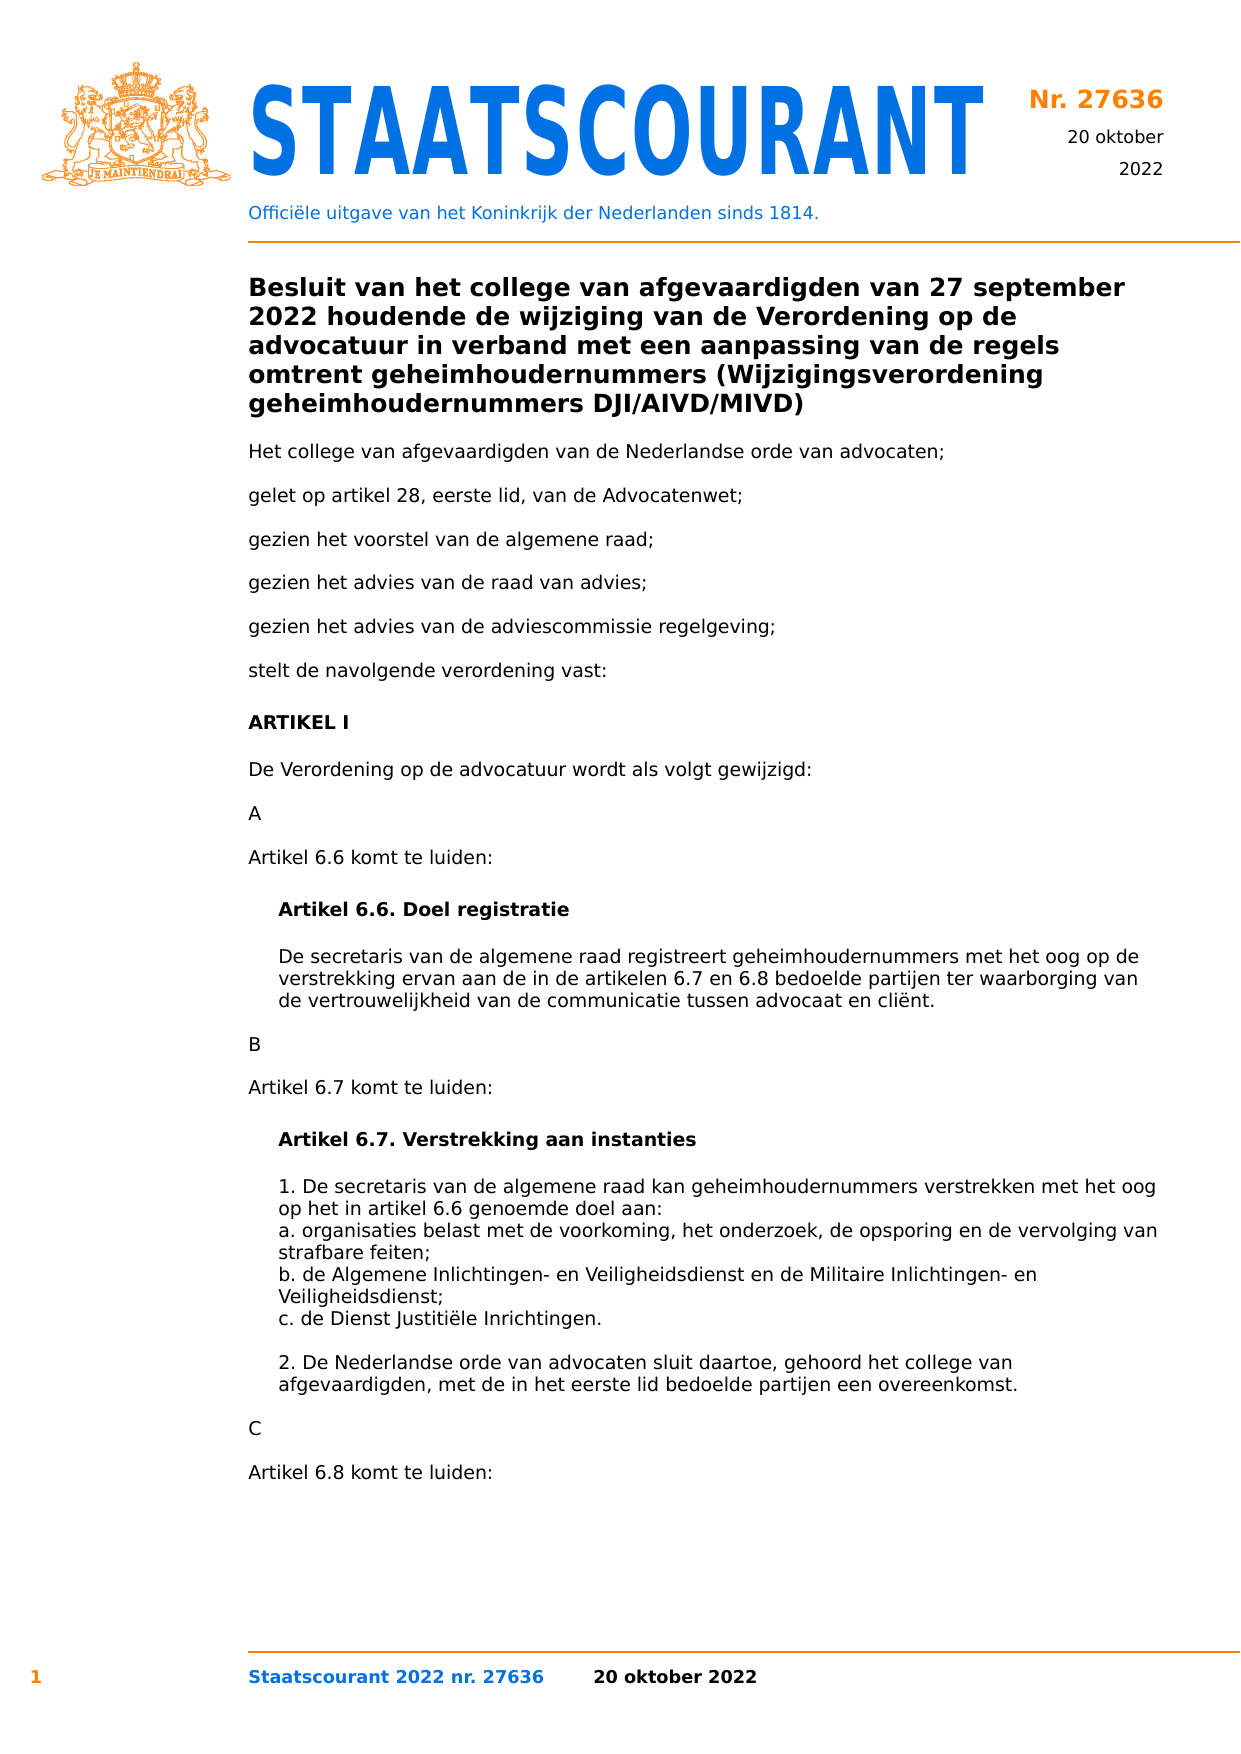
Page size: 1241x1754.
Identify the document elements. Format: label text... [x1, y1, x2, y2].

table_cell Officiële uitgave van het Koninkrijk der Nederlanden sinds 1814. [248, 203, 1240, 241]
text gelet op artikel 28, eerste lid, van de Advocatenwet; [248, 484, 1163, 507]
subtitle Besluit van het college van afgevaardigden van 27 september 2022 houdende de wijziging van de Verordening op de advocatuur in verband met een aanpassing van de regels omtrent geheimhoudernummers (Wijzigingsverordening geheimhoudernummers DJI/AIVD/MIVD) [248, 273, 1163, 419]
text De secretaris van de algemene raad registreert geheimhoudernummers met het oog op de verstrekking ervan aan de in de artikelen 6.7 en 6.8 bedoelde partijen ter waarborging van de vertrouwelijkheid van de communicatie tussen advocaat en cliënt. [278, 946, 1163, 1012]
subtitle ARTIKEL I [248, 712, 1163, 734]
table_header Nr. 27636 [998, 62, 1240, 121]
text Artikel 6.8 komt te luiden: [248, 1462, 1163, 1484]
text 1. De secretaris van de algemene raad kan geheimhoudernummers verstrekken met het oog op het in artikel 6.6 genoemde doel aan: [278, 1176, 1163, 1220]
picture [41, 62, 231, 186]
text Artikel 6.6 komt te luiden: [248, 847, 1163, 869]
text a. organisaties belast met de voorkoming, het onderzoek, de opsporing en de vervolging van strafbare feiten; [278, 1220, 1163, 1264]
text B [248, 1033, 1163, 1055]
text Artikel 6.7 komt te luiden: [248, 1077, 1163, 1099]
text C [248, 1418, 1163, 1440]
text gezien het advies van de adviescommissie regelgeving; [248, 616, 1163, 638]
text gezien het advies van de raad van advies; [248, 572, 1163, 594]
subtitle Artikel 6.6. Doel registratie [278, 899, 1163, 921]
text b. de Algemene Inlichtingen- en Veiligheidsdienst en de Militaire Inlichtingen- en Veiligheidsdienst; [278, 1264, 1163, 1308]
text Het college van afgevaardigden van de Nederlandse orde van advocaten; [248, 441, 1163, 463]
text stelt de navolgende verordening vast: [248, 660, 1163, 682]
text 2. De Nederlandse orde van advocaten sluit daartoe, gehoord het college van afgevaardigden, met de in het eerste lid bedoelde partijen een overeenkomst. [278, 1352, 1163, 1396]
subtitle Artikel 6.7. Verstrekking aan instanties [278, 1129, 1163, 1151]
table_cell 2022 [998, 153, 1240, 203]
text A [248, 803, 1163, 825]
text De Verordening op de advocatuur wordt als volgt gewijzigd: [248, 759, 1163, 781]
text gezien het voorstel van de algemene raad; [248, 528, 1163, 550]
table_header STAATSCOURANT [248, 62, 998, 203]
table_cell 20 oktober [998, 121, 1240, 153]
text c. de Dienst Justitiële Inrichtingen. [278, 1308, 1163, 1330]
table_header [25, 62, 248, 241]
